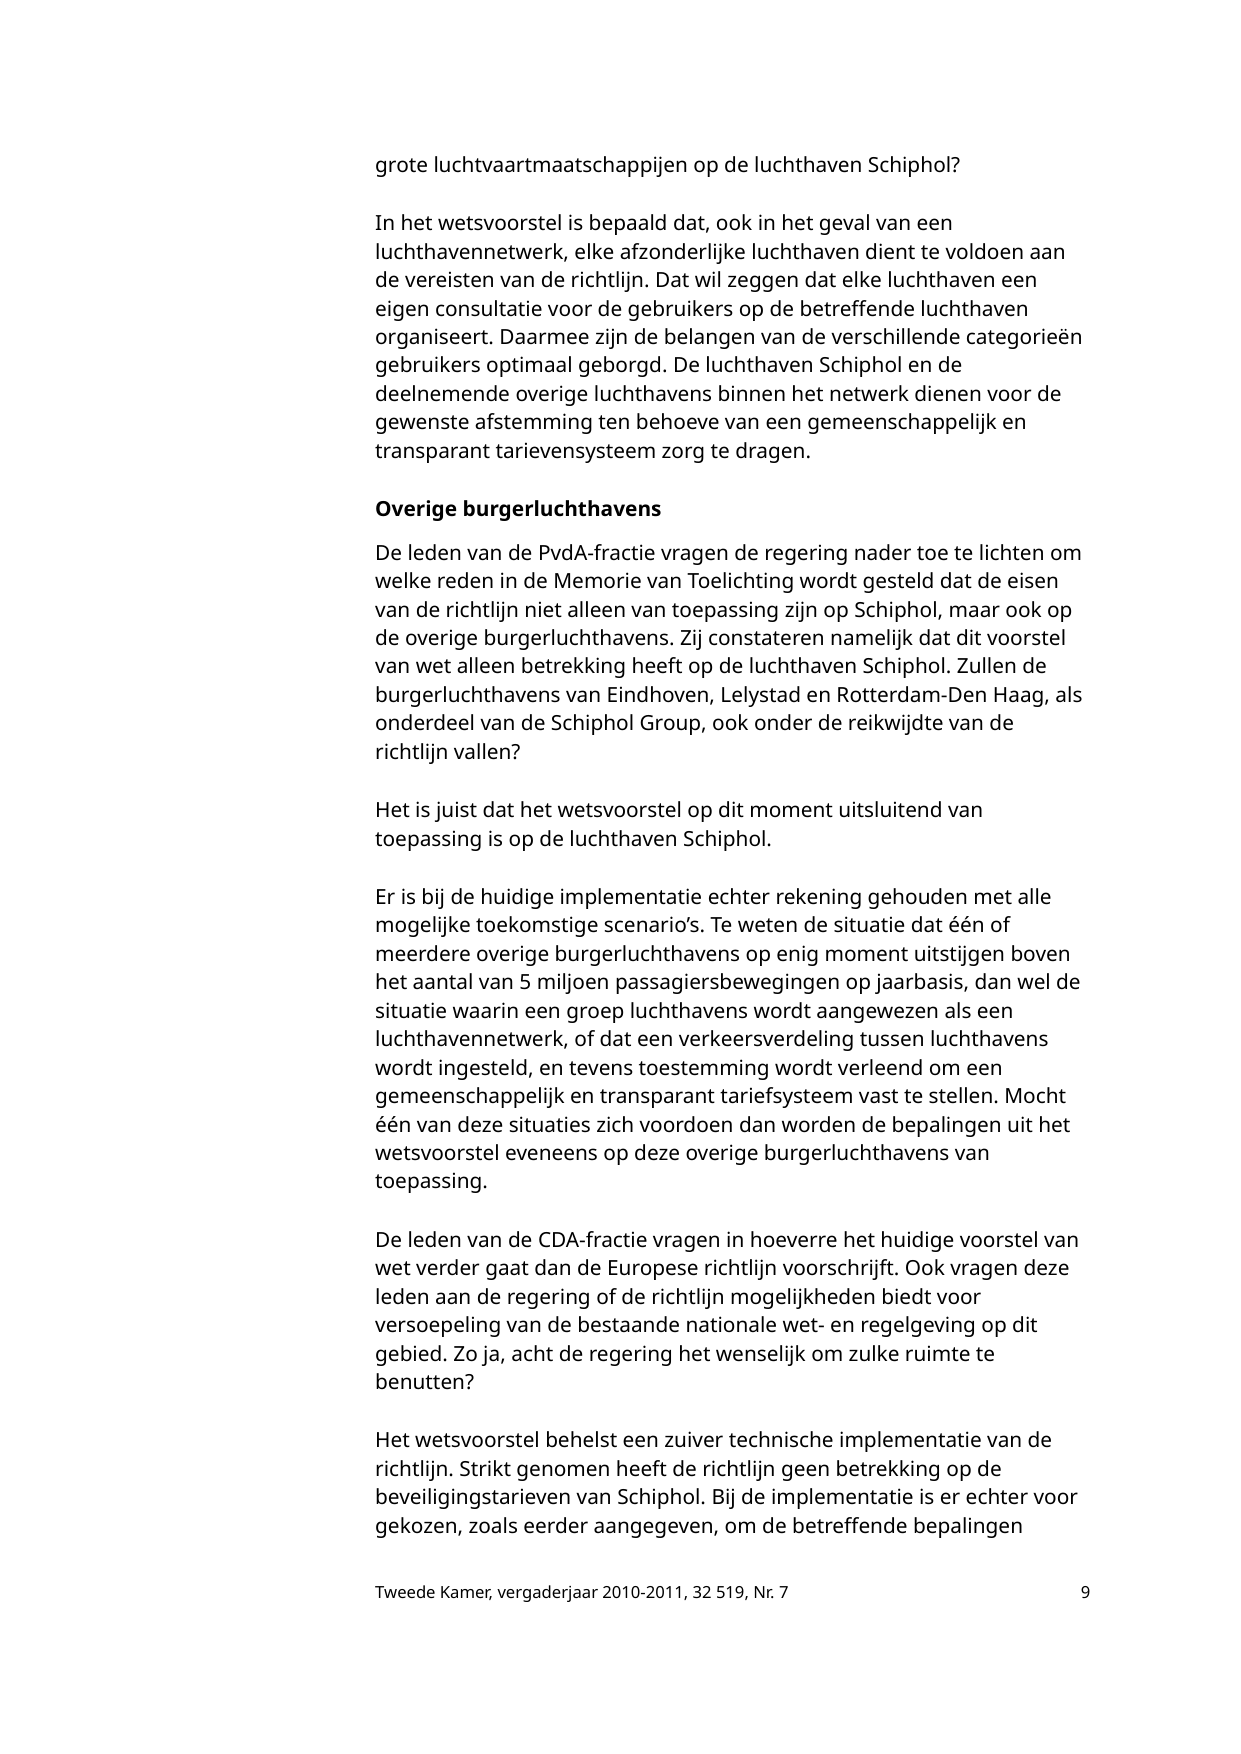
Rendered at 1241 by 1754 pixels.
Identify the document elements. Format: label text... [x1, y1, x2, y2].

text Het is juist dat het wetsvoorstel op dit moment uitsluitend van toepassing is op de luchthaven Schiphol. [375, 795, 1090, 852]
text Overige burgerluchthavens [375, 494, 1090, 523]
text De leden van de PvdA-fractie vragen de regering nader toe te lichten om welke reden in de Memorie van Toelichting wordt gesteld dat de eisen van de richtlijn niet alleen van toepassing zijn op Schiphol, maar ook op de overige burgerluchthavens. Zij constateren namelijk dat dit voorstel van wet alleen betrekking heeft op de luchthaven Schiphol. Zullen de burgerluchthavens van Eindhoven, Lelystad en Rotterdam-Den Haag, als onderdeel van de Schiphol Group, ook onder de reikwijdte van de richtlijn vallen? [375, 538, 1090, 765]
text De leden van de CDA-fractie vragen in hoeverre het huidige voorstel van wet verder gaat dan de Europese richtlijn voorschrijft. Ook vragen deze leden aan de regering of de richtlijn mogelijkheden biedt voor versoepeling van de bestaande nationale wet- en regelgeving op dit gebied. Zo ja, acht de regering het wenselijk om zulke ruimte te benutten? [375, 1225, 1090, 1396]
text Het wetsvoorstel behelst een zuiver technische implementatie van de richtlijn. Strikt genomen heeft de richtlijn geen betrekking op de beveiligingstarieven van Schiphol. Bij de implementatie is er echter voor gekozen, zoals eerder aangegeven, om de betreffende bepalingen [375, 1426, 1090, 1539]
text grote luchtvaartmaatschappijen op de luchthaven Schiphol? [375, 150, 1090, 178]
text Er is bij de huidige implementatie echter rekening gehouden met alle mogelijke toekomstige scenario’s. Te weten de situatie dat één of meerdere overige burgerluchthavens op enig moment uitstijgen boven het aantal van 5 miljoen passagiersbewegingen op jaarbasis, dan wel de situatie waarin een groep luchthavens wordt aangewezen als een luchthavennetwerk, of dat een verkeersverdeling tussen luchthavens wordt ingesteld, en tevens toestemming wordt verleend om een gemeenschappelijk en transparant tariefsysteem vast te stellen. Mocht één van deze situaties zich voordoen dan worden de bepalingen uit het wetsvoorstel eveneens op deze overige burgerluchthavens van toepassing. [375, 882, 1090, 1195]
text In het wetsvoorstel is bepaald dat, ook in het geval van een luchthavennetwerk, elke afzonderlijke luchthaven dient te voldoen aan de vereisten van de richtlijn. Dat wil zeggen dat elke luchthaven een eigen consultatie voor de gebruikers op de betreffende luchthaven organiseert. Daarmee zijn de belangen van de verschillende categorieën gebruikers optimaal geborgd. De luchthaven Schiphol en de deelnemende overige luchthavens binnen het netwerk dienen voor de gewenste afstemming ten behoeve van een gemeenschappelijk en transparant tarievensysteem zorg te dragen. [375, 208, 1090, 464]
